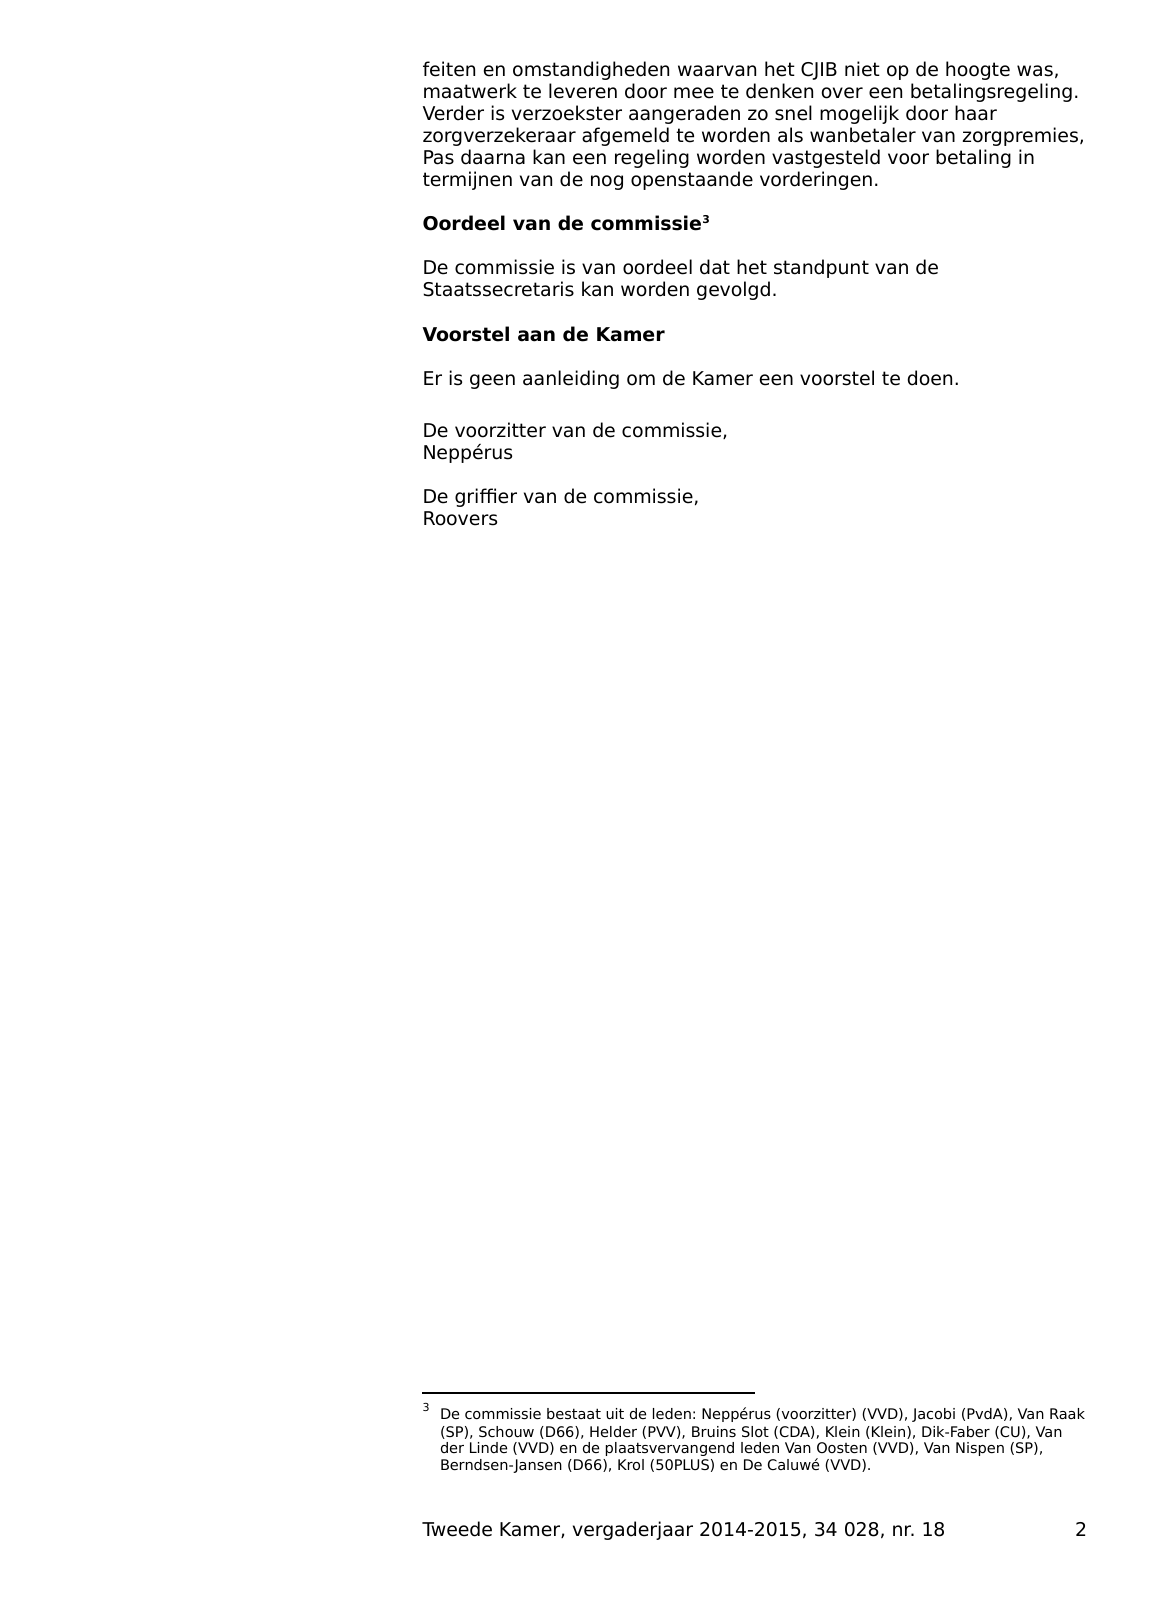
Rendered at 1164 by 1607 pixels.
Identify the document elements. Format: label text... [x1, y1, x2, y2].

text De commissie bestaat uit de leden: Neppérus (voorzitter) (VVD), Jacobi (PvdA), Van Raak (SP), Schouw (D66), Helder (PVV), Bruins Slot (CDA), Klein (Klein), Dik-Faber (CU), Van der Linde (VVD) en de plaatsvervangend leden Van Oosten (VVD), Van Nispen (SP), Berndsen-Jansen (D66), Krol (50PLUS) en De Caluwé (VVD). [422, 1402, 1087, 1474]
text De voorzitter van de commissie, Neppérus [422, 419, 1087, 463]
text Er is geen aanleiding om de Kamer een voorstel te doen. [422, 368, 1087, 389]
subtitle Oordeel van de commissie [422, 213, 1087, 235]
text feiten en omstandigheden waarvan het CJIB niet op de hoogte was, maatwerk te leveren door mee te denken over een betalingsregeling. Verder is verzoekster aangeraden zo snel mogelijk door haar zorgverzekeraar afgemeld te worden als wanbetaler van zorgpremies, Pas daarna kan een regeling worden vastgesteld voor betaling in termijnen van de nog openstaande vorderingen. [422, 59, 1087, 191]
text De commissie is van oordeel dat het standpunt van de Staatssecretaris kan worden gevolgd. [422, 257, 1087, 301]
subtitle Voorstel aan de Kamer [422, 323, 1087, 345]
text De griffier van de commissie, Roovers [422, 486, 1087, 530]
